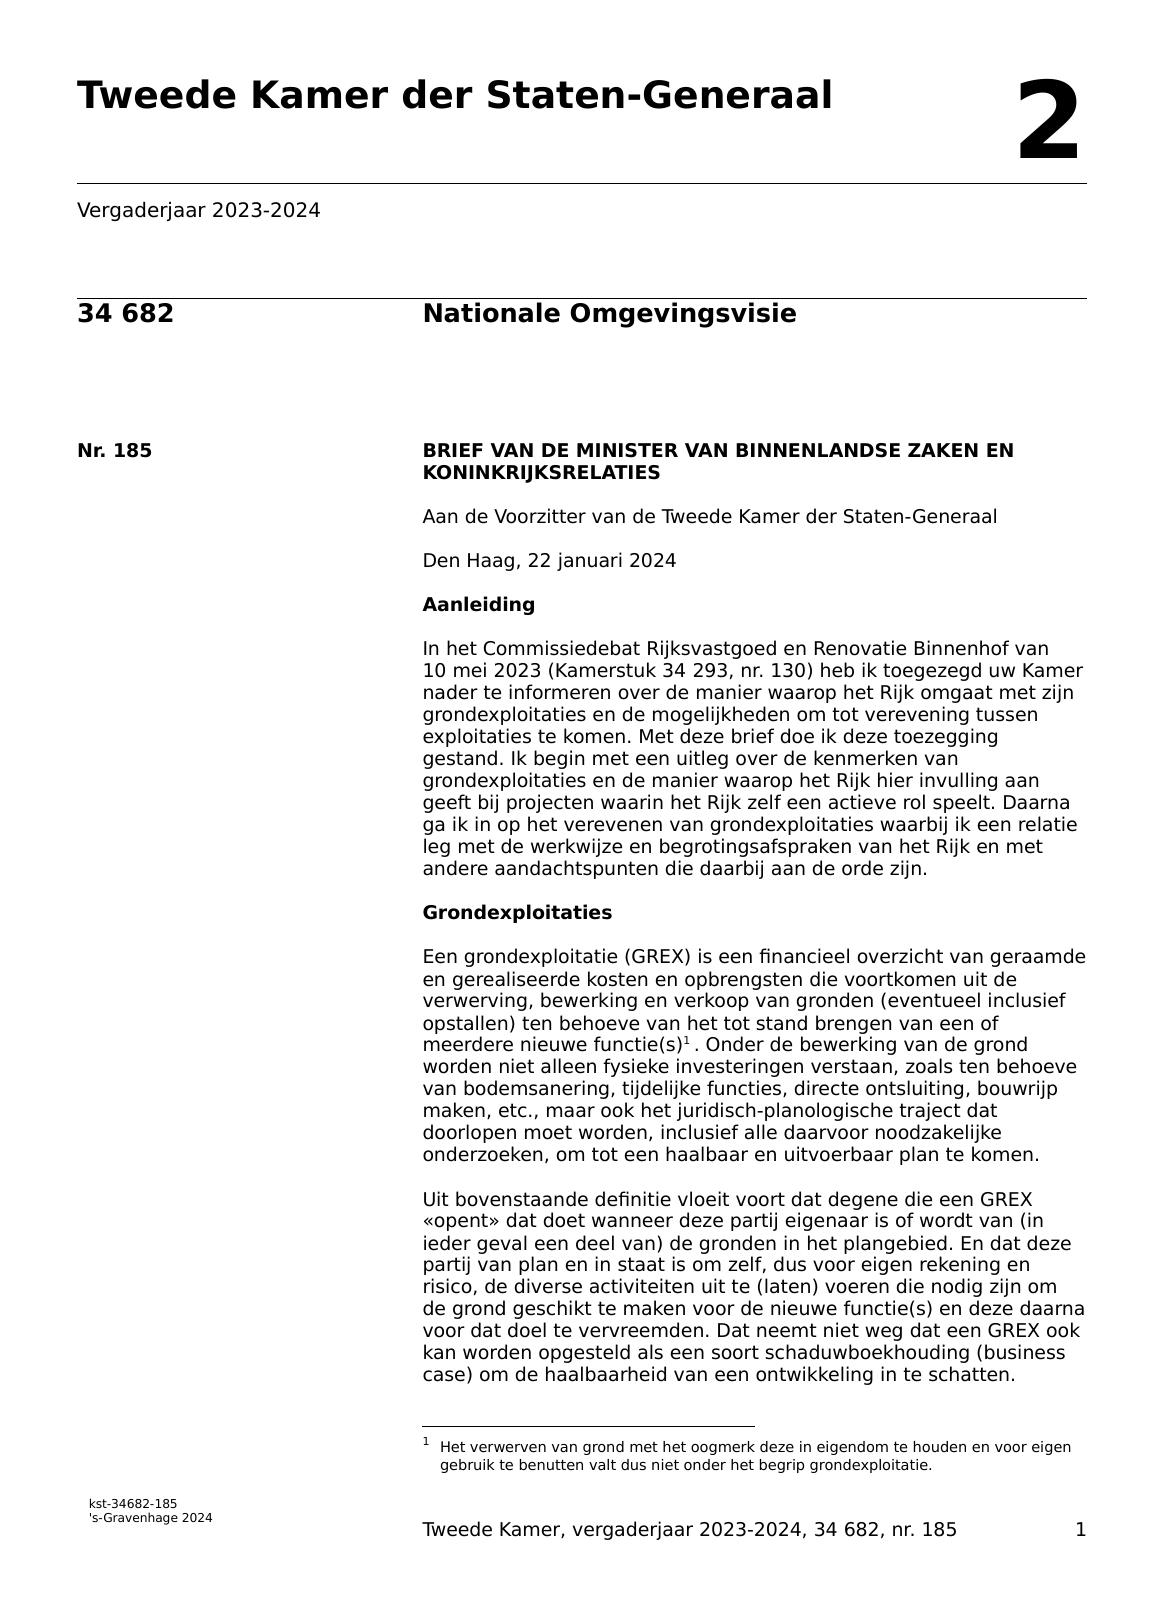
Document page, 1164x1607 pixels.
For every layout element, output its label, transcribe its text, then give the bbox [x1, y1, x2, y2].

subtitle Nr. 185 BRIEF VAN DE MINISTER VAN BINNENLANDSE ZAKEN EN KONINKRIJKSRELATIES [77, 440, 1087, 484]
text Den Haag, 22 januari 2024 [422, 550, 1087, 572]
subtitle Grondexploitaties [422, 902, 1087, 924]
text Het verwerven van grond met het oogmerk deze in eigendom te houden en voor eigen gebruik te benutten valt dus niet onder het begrip grondexploitatie. [422, 1435, 1087, 1474]
table_header Tweede Kamer der Staten-Generaal [77, 59, 886, 183]
text Aan de Voorzitter van de Tweede Kamer der Staten-Generaal [422, 506, 1087, 528]
table_cell Vergaderjaar 2023-2024 [77, 184, 1087, 298]
text kst-34682-185 [88, 1497, 323, 1511]
text Uit bovenstaande definitie vloeit voort dat degene die een GREX «opent» dat doet wanneer deze partij eigenaar is of wordt van (in ieder geval een deel van) de gronden in het plangebied. En dat deze partij van plan en in staat is om zelf, dus voor eigen rekening en risico, de diverse activiteiten uit te (laten) voeren die nodig zijn om de grond geschikt te maken voor de nieuwe functie(s) en deze daarna voor dat doel te vervreemden. Dat neemt niet weg dat een GREX ook kan worden opgesteld als een soort schaduwboekhouding (business case) om de haalbaarheid van een ontwikkeling in te schatten. [422, 1188, 1087, 1386]
subtitle Aanleiding [422, 594, 1087, 616]
text Een grondexploitatie (GREX) is een financieel overzicht van geraamde en gerealiseerde kosten en opbrengsten die voortkomen uit de verwerving, bewerking en verkoop van gronden (eventueel inclusief opstallen) ten behoeve van het tot stand brengen van een of meerdere nieuwe functie(s). Onder de bewerking van de grond worden niet alleen fysieke investeringen verstaan, zoals ten behoeve van bodemsanering, tijdelijke functies, directe ontsluiting, bouwrijp maken, etc., maar ook het juridisch-planologische traject dat doorlopen moet worden, inclusief alle daarvoor noodzakelijke onderzoeken, om tot een haalbaar en uitvoerbaar plan te komen. [422, 946, 1087, 1166]
table_header 2 [886, 59, 1087, 183]
text 's-Gravenhage 2024 [88, 1511, 323, 1525]
text In het Commissiedebat Rijksvastgoed en Renovatie Binnenhof van 10 mei 2023 (Kamerstuk 34 293, nr. 130) heb ik toegezegd uw Kamer nader te informeren over de manier waarop het Rijk omgaat met zijn grondexploitaties en de mogelijkheden om tot verevening tussen exploitaties te komen. Met deze brief doe ik deze toezegging gestand. Ik begin met een uitleg over de kenmerken van grondexploitaties en de manier waarop het Rijk hier invulling aan geeft bij projecten waarin het Rijk zelf een actieve rol speelt. Daarna ga ik in op het verevenen van grondexploitaties waarbij ik een relatie leg met de werkwijze en begrotingsafspraken van het Rijk en met andere aandachtspunten die daarbij aan de orde zijn. [422, 638, 1087, 880]
subtitle 34 682 Nationale Omgevingsvisie [77, 299, 1087, 329]
